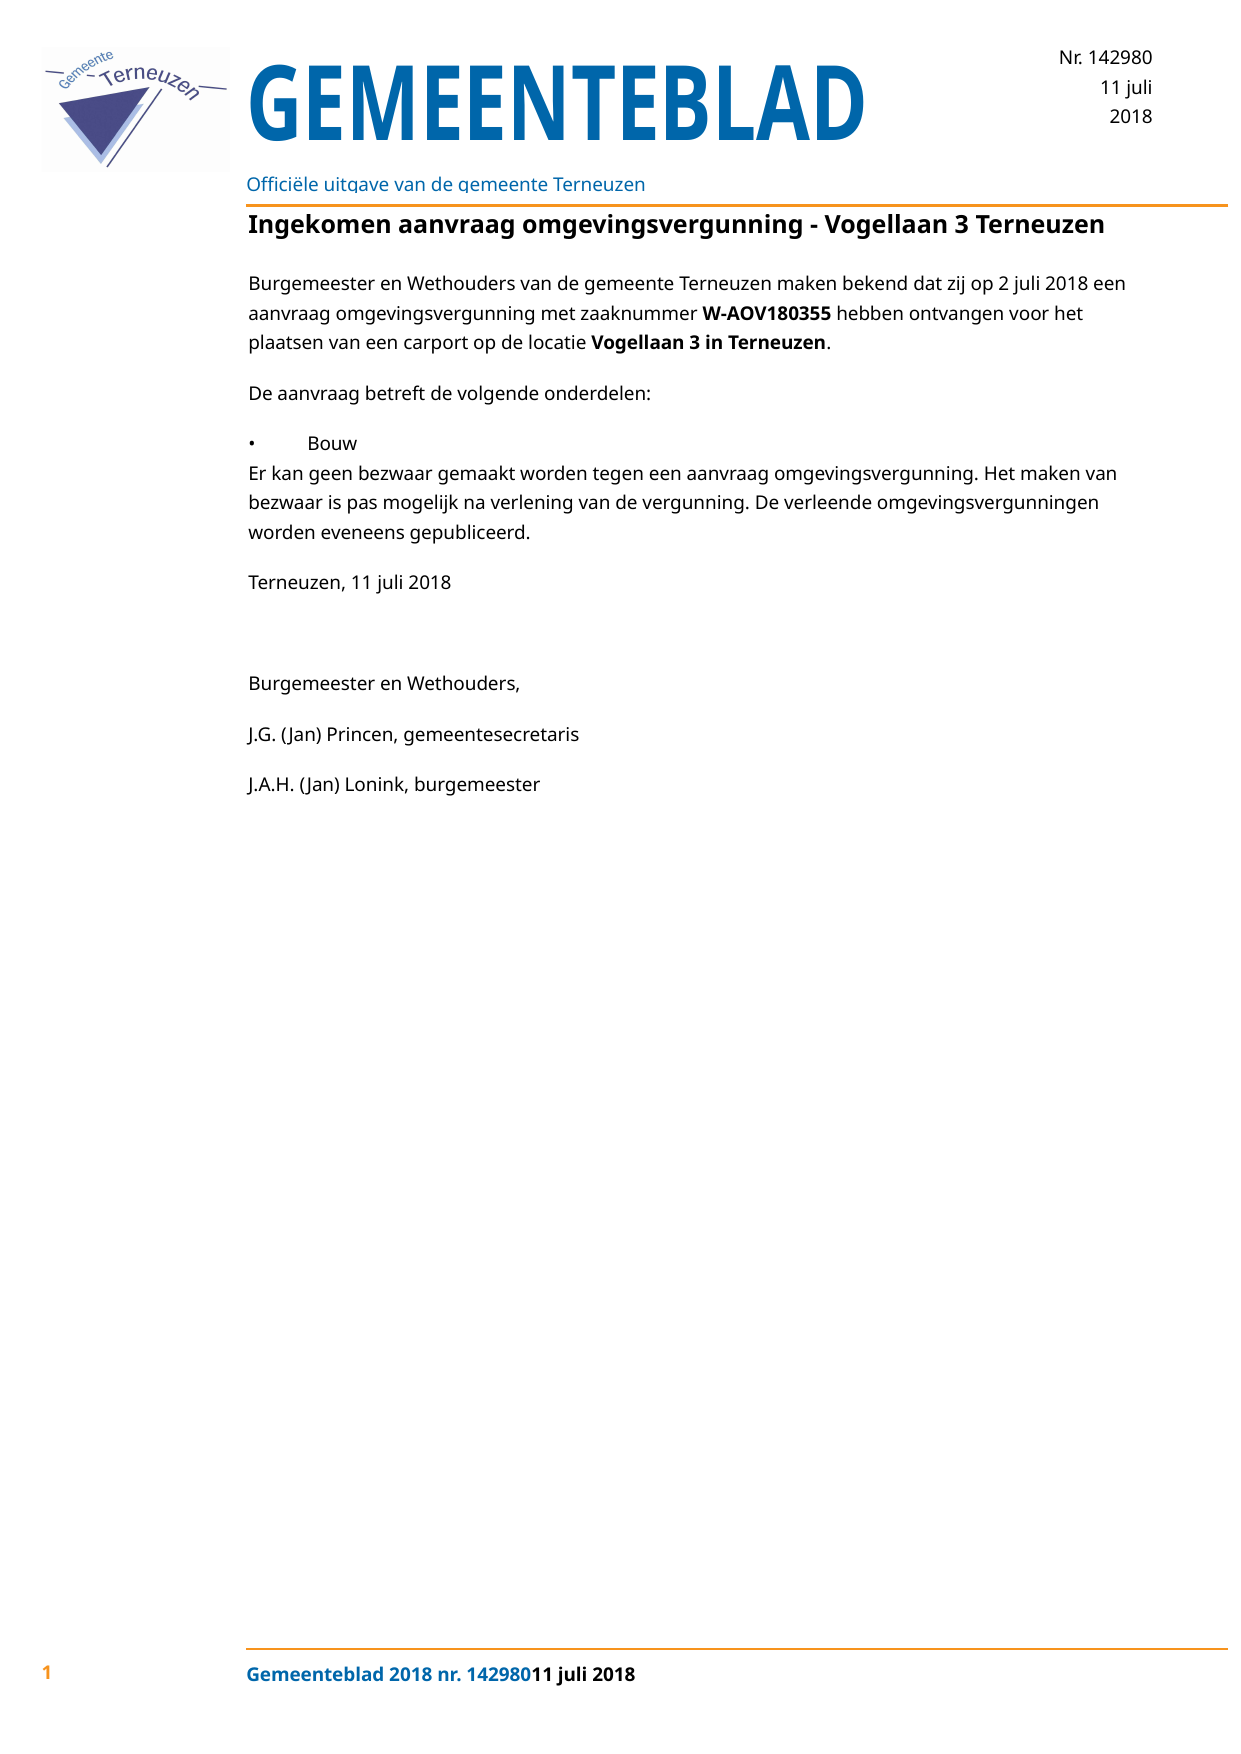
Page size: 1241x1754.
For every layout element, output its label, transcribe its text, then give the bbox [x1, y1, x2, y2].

text Burgemeester en Wethouders van de gemeente Terneuzen maken bekend dat zij op 2 juli 2018 een aanvraag omgevingsvergunning met zaaknummer W-AOV180355 hebben ontvangen voor het plaatsen van een carport op de locatie Vogellaan 3 in Terneuzen. [248, 270, 1152, 355]
list Bouw [248, 430, 1152, 456]
text J.G. (Jan) Princen, gemeentesecretaris [248, 721, 1152, 746]
text J.A.H. (Jan) Lonink, burgemeester [248, 771, 1152, 797]
picture [41, 47, 231, 172]
text Er kan geen bezwaar gemaakt worden tegen een aanvraag omgevingsvergunning. Het maken van bezwaar is pas mogelijk na verlening van de vergunning. De verleende omgevingsvergunningen worden eveneens gepubliceerd. [248, 460, 1152, 545]
text Burgemeester en Wethouders, [248, 670, 1152, 696]
text Ingekomen aanvraag omgevingsvergunning - Vogellaan 3 Terneuzen [248, 207, 1152, 241]
text De aanvraag betreft de volgende onderdelen: [248, 380, 1152, 406]
text Terneuzen, 11 juli 2018 [248, 569, 1152, 595]
